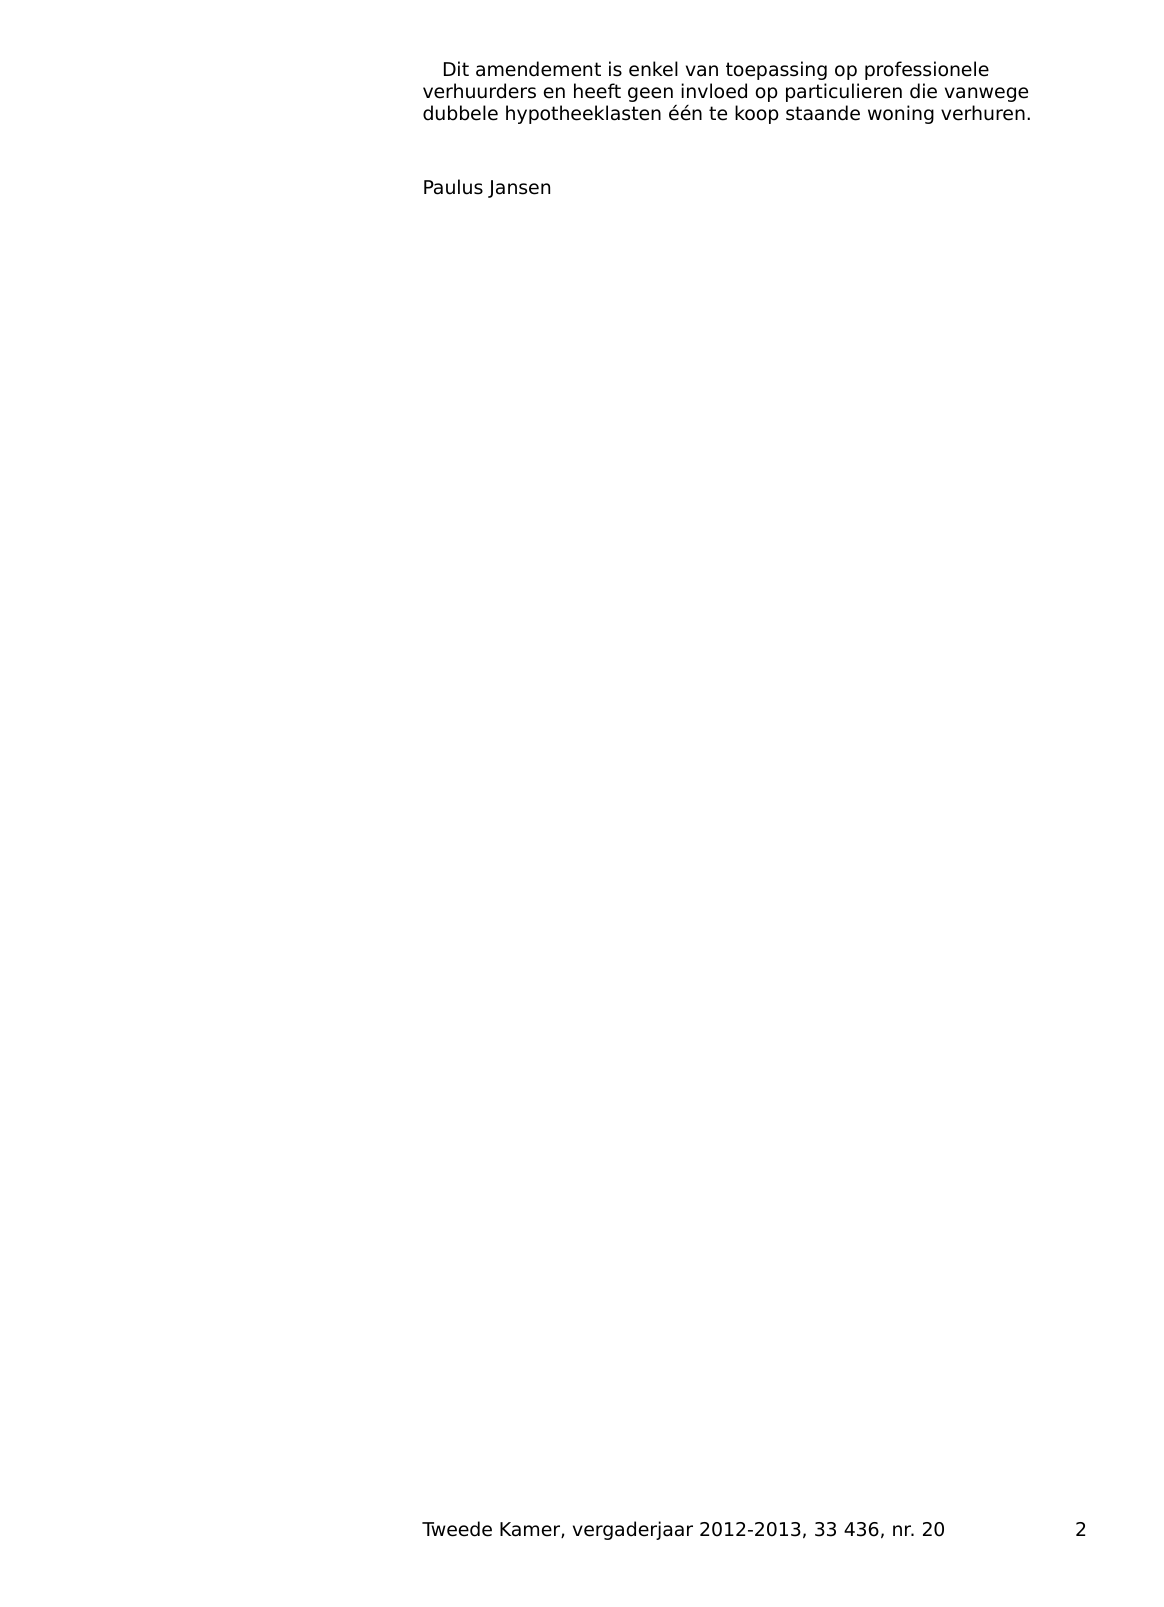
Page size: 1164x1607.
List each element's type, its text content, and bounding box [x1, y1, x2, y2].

text Paulus Jansen [422, 155, 1087, 199]
text Dit amendement is enkel van toepassing op professionele verhuurders en heeft geen invloed op particulieren die vanwege dubbele hypotheeklasten één te koop staande woning verhuren. [422, 59, 1087, 125]
